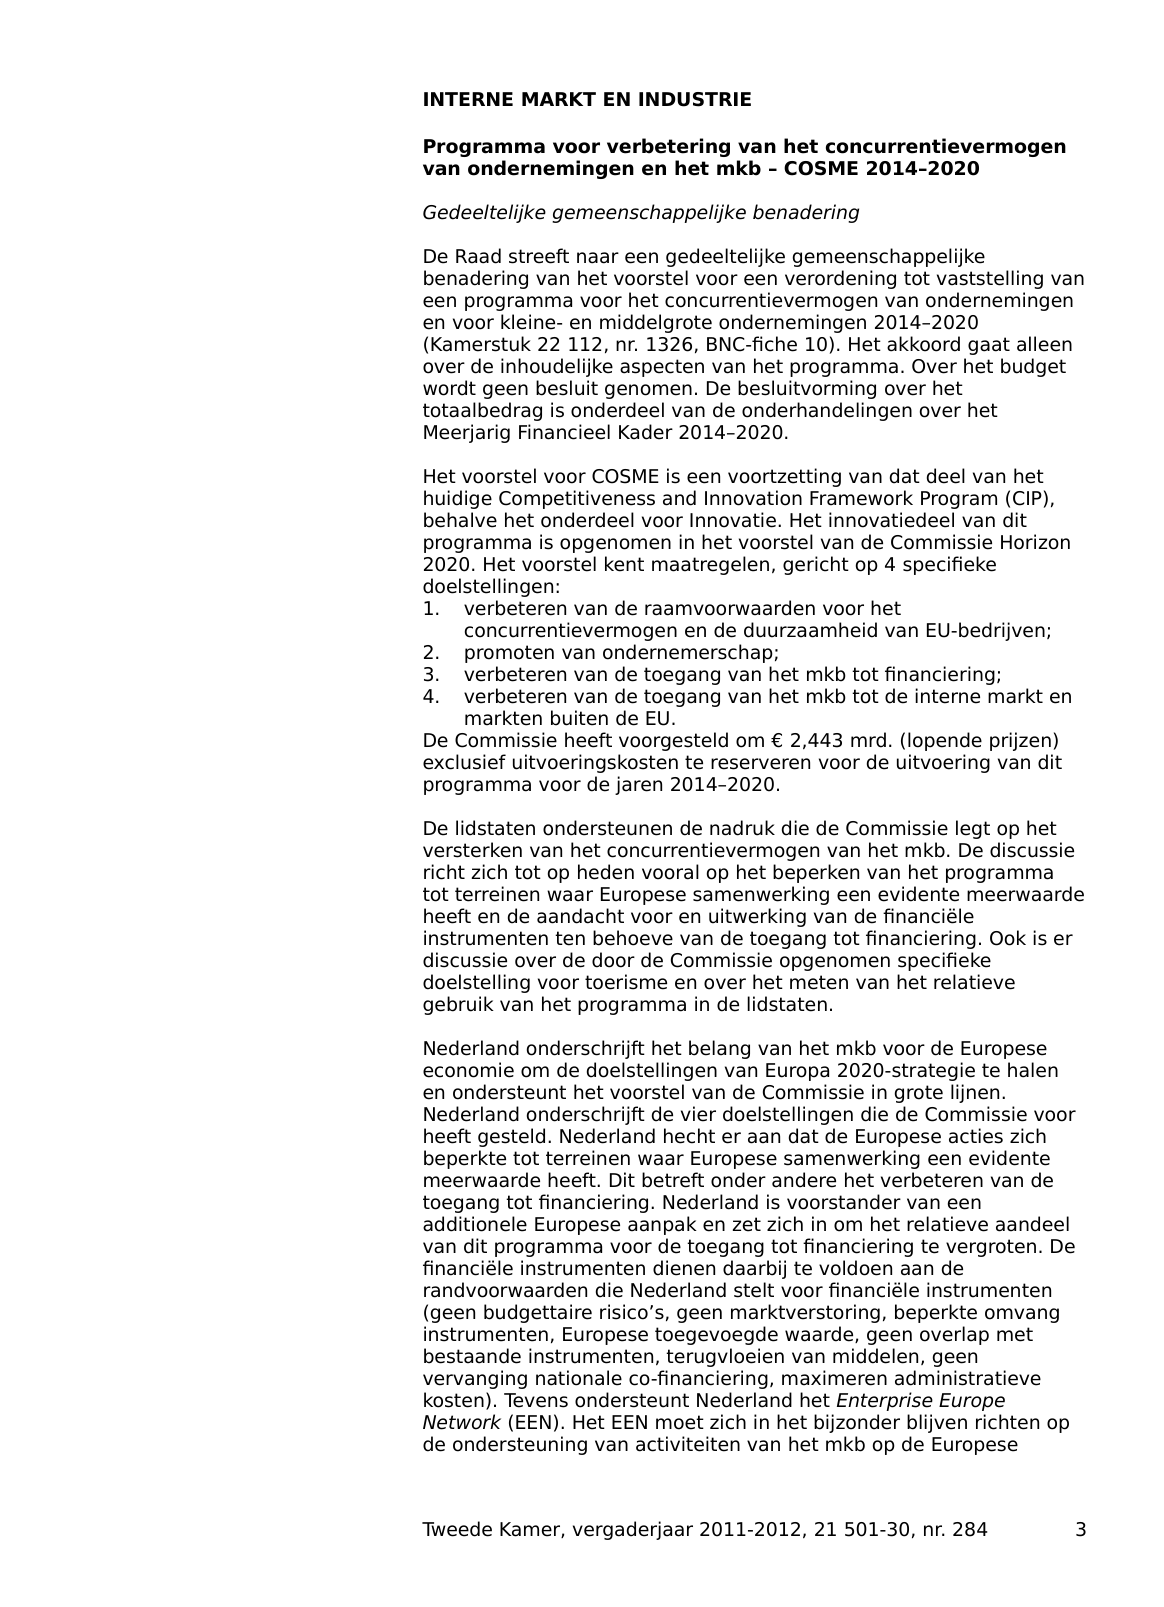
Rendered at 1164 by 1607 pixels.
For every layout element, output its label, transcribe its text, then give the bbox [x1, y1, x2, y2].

text De Commissie heeft voorgesteld om € 2,443 mrd. (lopende prijzen) exclusief uitvoeringskosten te reserveren voor de uitvoering van dit programma voor de jaren 2014–2020. [422, 730, 1087, 796]
subtitle Programma voor verbetering van het concurrentievermogen van ondernemingen en het mkb – COSME 2014–2020 [422, 136, 1087, 180]
subtitle INTERNE MARKT EN INDUSTRIE [422, 89, 1087, 111]
text De lidstaten ondersteunen de nadruk die de Commissie legt op het versterken van het concurrentievermogen van het mkb. De discussie richt zich tot op heden vooral op het beperken van het programma tot terreinen waar Europese samenwerking een evidente meerwaarde heeft en de aandacht voor en uitwerking van de financiële instrumenten ten behoeve van de toegang tot financiering. Ook is er discussie over de door de Commissie opgenomen specifieke doelstelling voor toerisme en over het meten van het relatieve gebruik van het programma in de lidstaten. [422, 818, 1087, 1016]
text De Raad streeft naar een gedeeltelijke gemeenschappelijke benadering van het voorstel voor een verordening tot vaststelling van een programma voor het concurrentievermogen van ondernemingen en voor kleine- en middelgrote ondernemingen 2014–2020 (Kamerstuk 22 112, nr. 1326, BNC-fiche 10). Het akkoord gaat alleen over de inhoudelijke aspecten van het programma. Over het budget wordt geen besluit genomen. De besluitvorming over het totaalbedrag is onderdeel van de onderhandelingen over het Meerjarig Financieel Kader 2014–2020. [422, 246, 1087, 444]
text Nederland onderschrijft het belang van het mkb voor de Europese economie om de doelstellingen van Europa 2020-strategie te halen en ondersteunt het voorstel van de Commissie in grote lijnen. Nederland onderschrijft de vier doelstellingen die de Commissie voor heeft gesteld. Nederland hecht er aan dat de Europese acties zich beperkte tot terreinen waar Europese samenwerking een evidente meerwaarde heeft. Dit betreft onder andere het verbeteren van de toegang tot financiering. Nederland is voorstander van een additionele Europese aanpak en zet zich in om het relatieve aandeel van dit programma voor de toegang tot financiering te vergroten. De financiële instrumenten dienen daarbij te voldoen aan de randvoorwaarden die Nederland stelt voor financiële instrumenten (geen budgettaire risico’s, geen marktverstoring, beperkte omvang instrumenten, Europese toegevoegde waarde, geen overlap met bestaande instrumenten, terugvloeien van middelen, geen vervanging nationale co-financiering, maximeren administratieve kosten). Tevens ondersteunt Nederland het Enterprise Europe Network (EEN). Het EEN moet zich in het bijzonder blijven richten op de ondersteuning van activiteiten van het mkb op de Europese [422, 1038, 1087, 1456]
text 3. verbeteren van de toegang van het mkb tot financiering; [422, 664, 1087, 686]
text Het voorstel voor COSME is een voortzetting van dat deel van het huidige Competitiveness and Innovation Framework Program (CIP), behalve het onderdeel voor Innovatie. Het innovatiedeel van dit programma is opgenomen in het voorstel van de Commissie Horizon 2020. Het voorstel kent maatregelen, gericht op 4 specifieke doelstellingen: [422, 466, 1087, 598]
text 4. verbeteren van de toegang van het mkb tot de interne markt en markten buiten de EU. [422, 686, 1087, 730]
text Gedeeltelijke gemeenschappelijke benadering [422, 202, 1087, 224]
text 2. promoten van ondernemerschap; [422, 642, 1087, 664]
text 1. verbeteren van de raamvoorwaarden voor het concurrentievermogen en de duurzaamheid van EU-bedrijven; [422, 598, 1087, 642]
